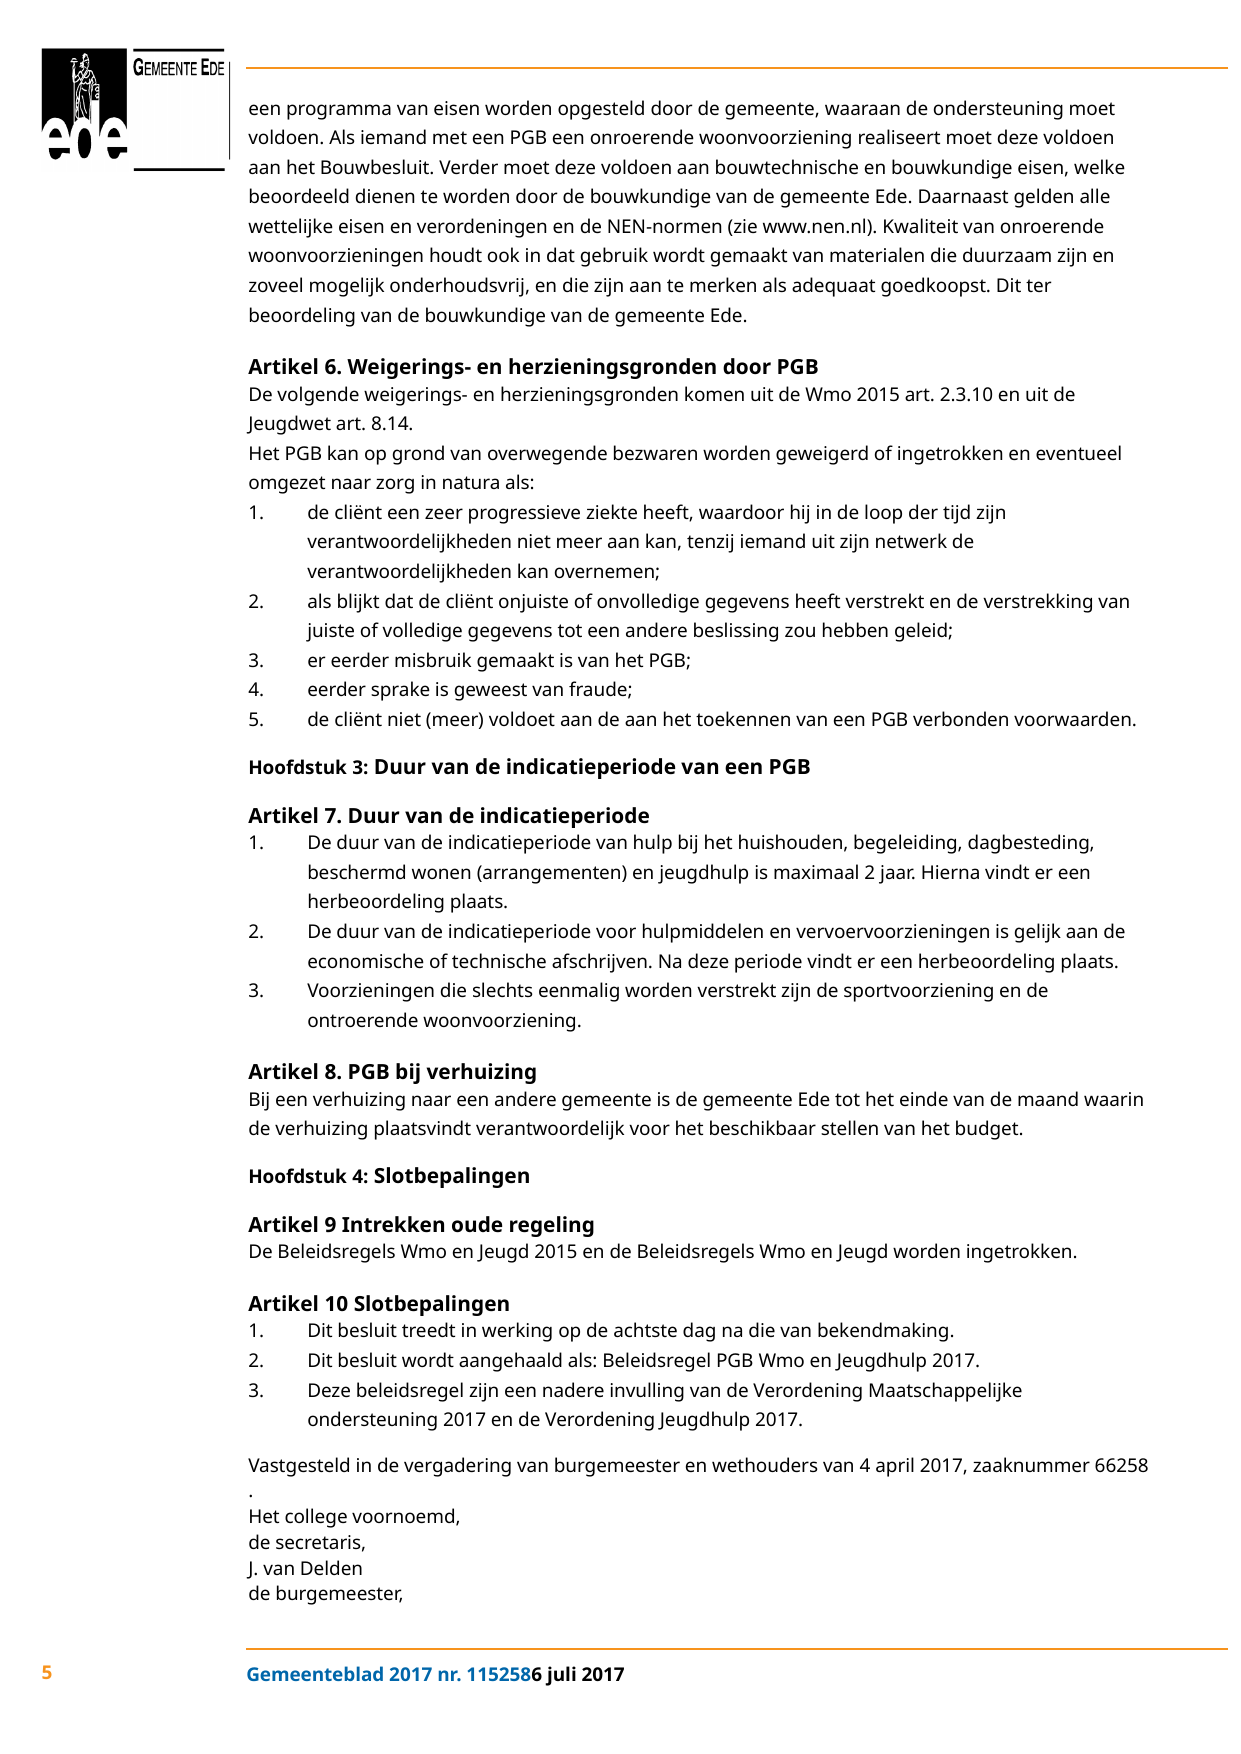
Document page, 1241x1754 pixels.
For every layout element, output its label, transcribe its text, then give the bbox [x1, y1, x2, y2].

text Artikel 8. PGB bij verhuizing [248, 1057, 1152, 1086]
text J. van Delden [248, 1555, 1152, 1581]
text de burgemeester, [248, 1581, 1152, 1606]
text Hoofdstuk 3: Duur van de indicatieperiode van een PGB [248, 752, 1152, 780]
text Artikel 10 Slotbepalingen [248, 1289, 1152, 1318]
text Hoofdstuk 4: Slotbepalingen [248, 1161, 1152, 1189]
list De duur van de indicatieperiode van hulp bij het huishouden, begeleiding, dagbesteding, beschermd wonen (arrangementen) en jeugdhulp is maximaal 2 jaar. Hierna vindt er een herbeoordeling plaats. [248, 829, 1152, 914]
text de secretaris, [248, 1529, 1152, 1555]
list er eerder misbruik gemaakt is van het PGB; [248, 647, 1152, 673]
text Bij een verhuizing naar een andere gemeente is de gemeente Ede tot het einde van de maand waarin de verhuizing plaatsvindt verantwoordelijk voor het beschikbaar stellen van het budget. [248, 1086, 1152, 1141]
text Vastgesteld in de vergadering van burgemeester en wethouders van 4 april 2017, zaaknummer 66258 . [248, 1452, 1152, 1503]
text De Beleidsregels Wmo en Jeugd 2015 en de Beleidsregels Wmo en Jeugd worden ingetrokken. [248, 1239, 1152, 1264]
list Voorzieningen die slechts eenmalig worden verstrekt zijn de sportvoorziening en de ontroerende woonvoorziening. [248, 977, 1152, 1033]
list als blijkt dat de cliënt onjuiste of onvolledige gegevens heeft verstrekt en de verstrekking van juiste of volledige gegevens tot een andere beslissing zou hebben geleid; [248, 588, 1152, 643]
list Deze beleidsregel zijn een nadere invulling van de Verordening Maatschappelijke ondersteuning 2017 en de Verordening Jeugdhulp 2017. [248, 1377, 1152, 1432]
list eerder sprake is geweest van fraude; [248, 677, 1152, 702]
list Dit besluit treedt in werking op de achtste dag na die van bekendmaking. [248, 1318, 1152, 1343]
text Artikel 7. Duur van de indicatieperiode [248, 801, 1152, 829]
picture [41, 47, 231, 172]
list Dit besluit wordt aangehaald als: Beleidsregel PGB Wmo en Jeugdhulp 2017. [248, 1347, 1152, 1373]
text Artikel 9 Intrekken oude regeling [248, 1210, 1152, 1239]
list de cliënt een zeer progressieve ziekte heeft, waardoor hij in de loop der tijd zijn verantwoordelijkheden niet meer aan kan, tenzij iemand uit zijn netwerk de verantwoordelijkheden kan overnemen; [248, 499, 1152, 584]
text De volgende weigerings- en herzieningsgronden komen uit de Wmo 2015 art. 2.3.10 en uit de Jeugdwet art. 8.14. [248, 381, 1152, 436]
list de cliënt niet (meer) voldoet aan de aan het toekennen van een PGB verbonden voorwaarden. [248, 706, 1152, 732]
text Het college voornoemd, [248, 1503, 1152, 1529]
text een programma van eisen worden opgesteld door de gemeente, waaraan de ondersteuning moet voldoen. Als iemand met een PGB een onroerende woonvoorziening realiseert moet deze voldoen aan het Bouwbesluit. Verder moet deze voldoen aan bouwtechnische en bouwkundige eisen, welke beoordeeld dienen te worden door de bouwkundige van de gemeente Ede. Daarnaast gelden alle wettelijke eisen en verordeningen en de NEN-normen (zie www.nen.nl). Kwaliteit van onroerende woonvoorzieningen houdt ook in dat gebruik wordt gemaakt van materialen die duurzaam zijn en zoveel mogelijk onderhoudsvrij, en die zijn aan te merken als adequaat goedkoopst. Dit ter beoordeling van de bouwkundige van de gemeente Ede. [248, 95, 1152, 328]
text Artikel 6. Weigerings- en herzieningsgronden door PGB [248, 352, 1152, 381]
list De duur van de indicatieperiode voor hulpmiddelen en vervoervoorzieningen is gelijk aan de economische of technische afschrijven. Na deze periode vindt er een herbeoordeling plaats. [248, 918, 1152, 973]
text Het PGB kan op grond van overwegende bezwaren worden geweigerd of ingetrokken en eventueel omgezet naar zorg in natura als: [248, 440, 1152, 495]
